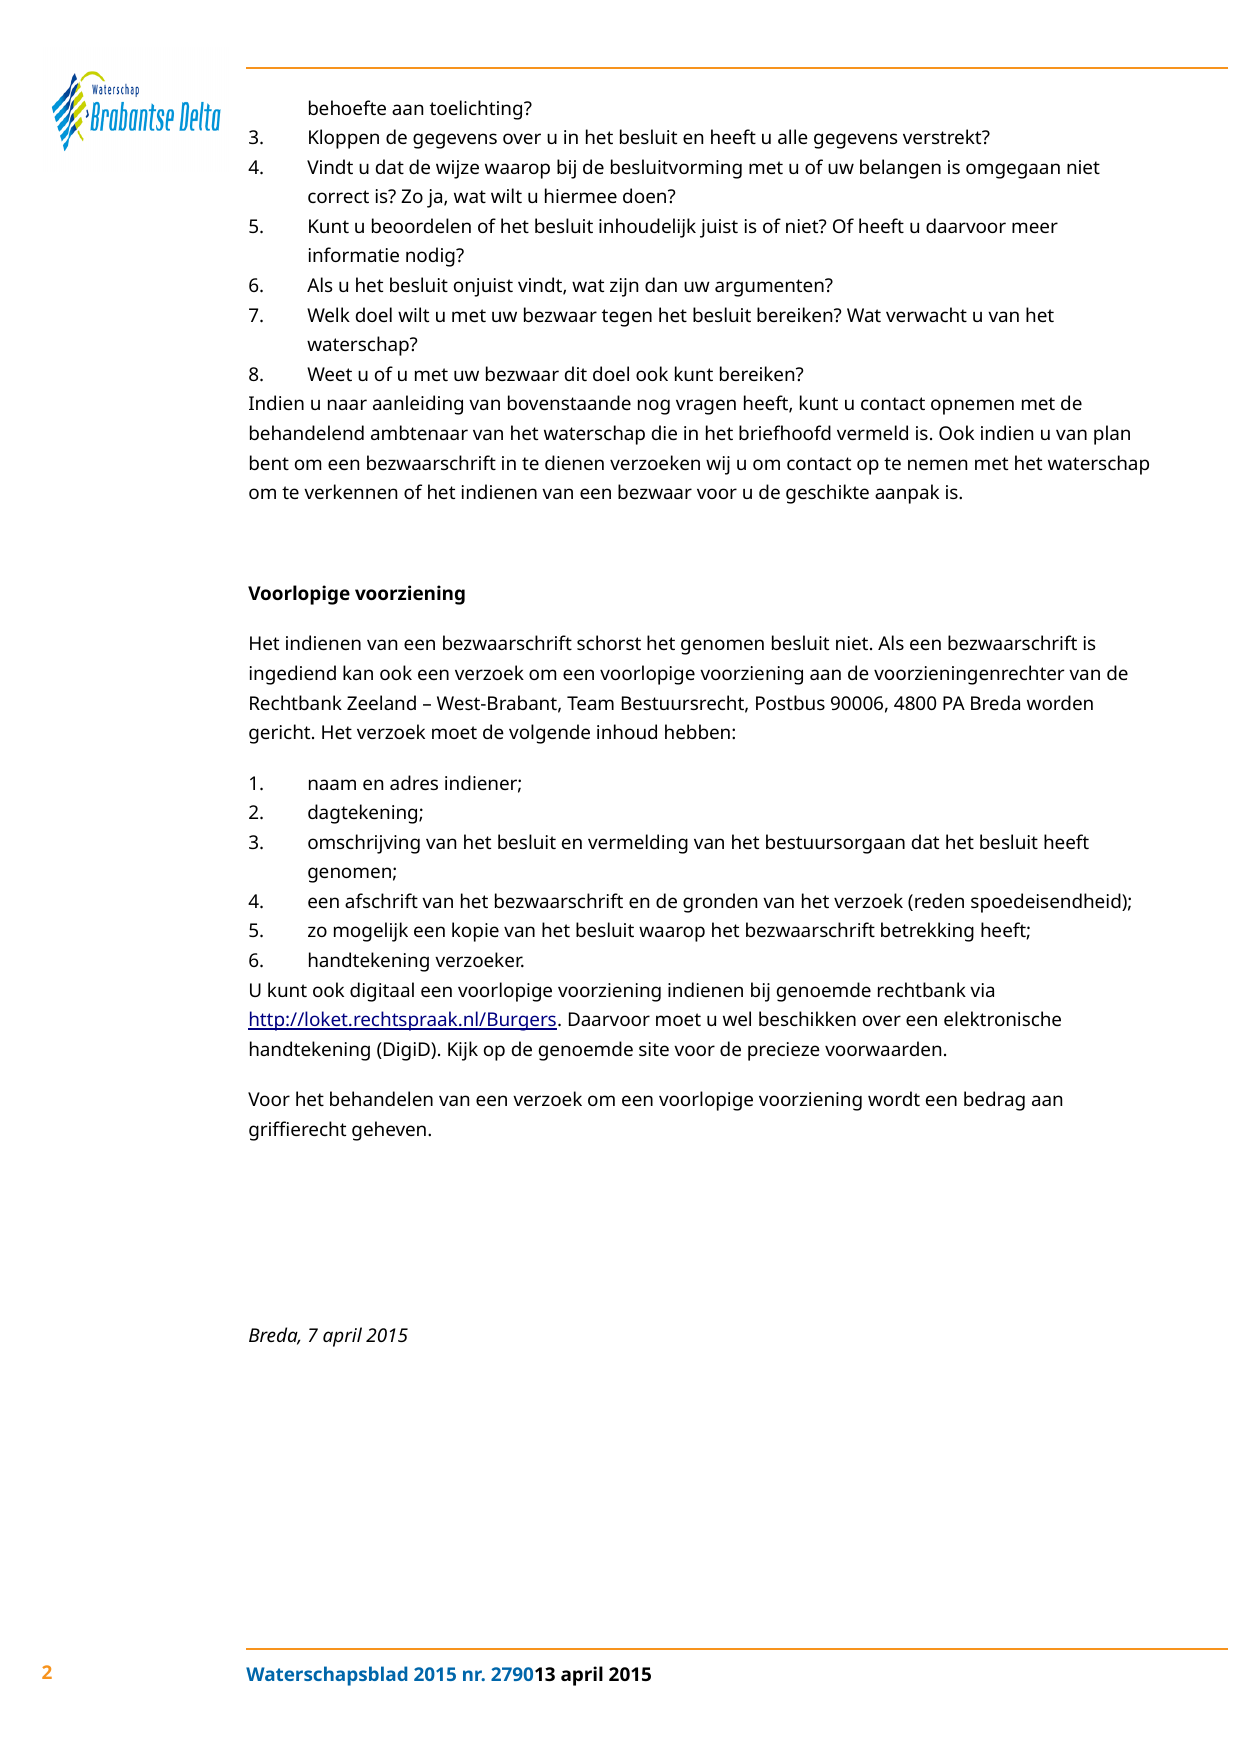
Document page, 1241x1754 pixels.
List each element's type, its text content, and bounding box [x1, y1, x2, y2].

picture [41, 47, 231, 172]
text Voorlopige voorziening [248, 580, 1152, 606]
list Als u het besluit onjuist vindt, wat zijn dan uw argumenten? [248, 272, 1152, 298]
text U kunt ook digitaal een voorlopige voorziening indienen bij genoemde rechtbank via http://loket.rechtspraak.nl/Burgers. Daarvoor moet u wel beschikken over een elektronische handtekening (DigiD). Kijk op de genoemde site voor de precieze voorwaarden. [248, 977, 1152, 1062]
list behoefte aan toelichting? [248, 95, 1152, 121]
list Kunt u beoordelen of het besluit inhoudelijk juist is of niet? Of heeft u daarvoor meer informatie nodig? [248, 213, 1152, 268]
list naam en adres indiener; [248, 770, 1152, 796]
list zo mogelijk een kopie van het besluit waarop het bezwaarschrift betrekking heeft; [248, 918, 1152, 943]
list Welk doel wilt u met uw bezwaar tegen het besluit bereiken? Wat verwacht u van het waterschap? [248, 302, 1152, 357]
list een afschrift van het bezwaarschrift en de gronden van het verzoek (reden spoedeisendheid); [248, 888, 1152, 914]
list dagtekening; [248, 799, 1152, 825]
list Vindt u dat de wijze waarop bij de besluitvorming met u of uw belangen is omgegaan niet correct is? Zo ja, wat wilt u hiermee doen? [248, 154, 1152, 209]
text Indien u naar aanleiding van bovenstaande nog vragen heeft, kunt u contact opnemen met de behandelend ambtenaar van het waterschap die in het briefhoofd vermeld is. Ook indien u van plan bent om een bezwaarschrift in te dienen verzoeken wij u om contact op te nemen met het waterschap om te verkennen of het indienen van een bezwaar voor u de geschikte aanpak is. [248, 391, 1152, 505]
list handtekening verzoeker. [248, 947, 1152, 973]
text Het indienen van een bezwaarschrift schorst het genomen besluit niet. Als een bezwaarschrift is ingediend kan ook een verzoek om een voorlopige voorziening aan de voorzieningenrechter van de Rechtbank Zeeland – West-Brabant, Team Bestuursrecht, Postbus 90006, 4800 PA Breda worden gericht. Het verzoek moet de volgende inhoud hebben: [248, 631, 1152, 745]
list omschrijving van het besluit en vermelding van het bestuursorgaan dat het besluit heeft genomen; [248, 829, 1152, 884]
list Weet u of u met uw bezwaar dit doel ook kunt bereiken? [248, 361, 1152, 387]
list Kloppen de gegevens over u in het besluit en heeft u alle gegevens verstrekt? [248, 124, 1152, 150]
text Breda, 7 april 2015 [248, 1323, 1152, 1348]
text Voor het behandelen van een verzoek om een voorlopige voorziening wordt een bedrag aan griffierecht geheven. [248, 1086, 1152, 1142]
